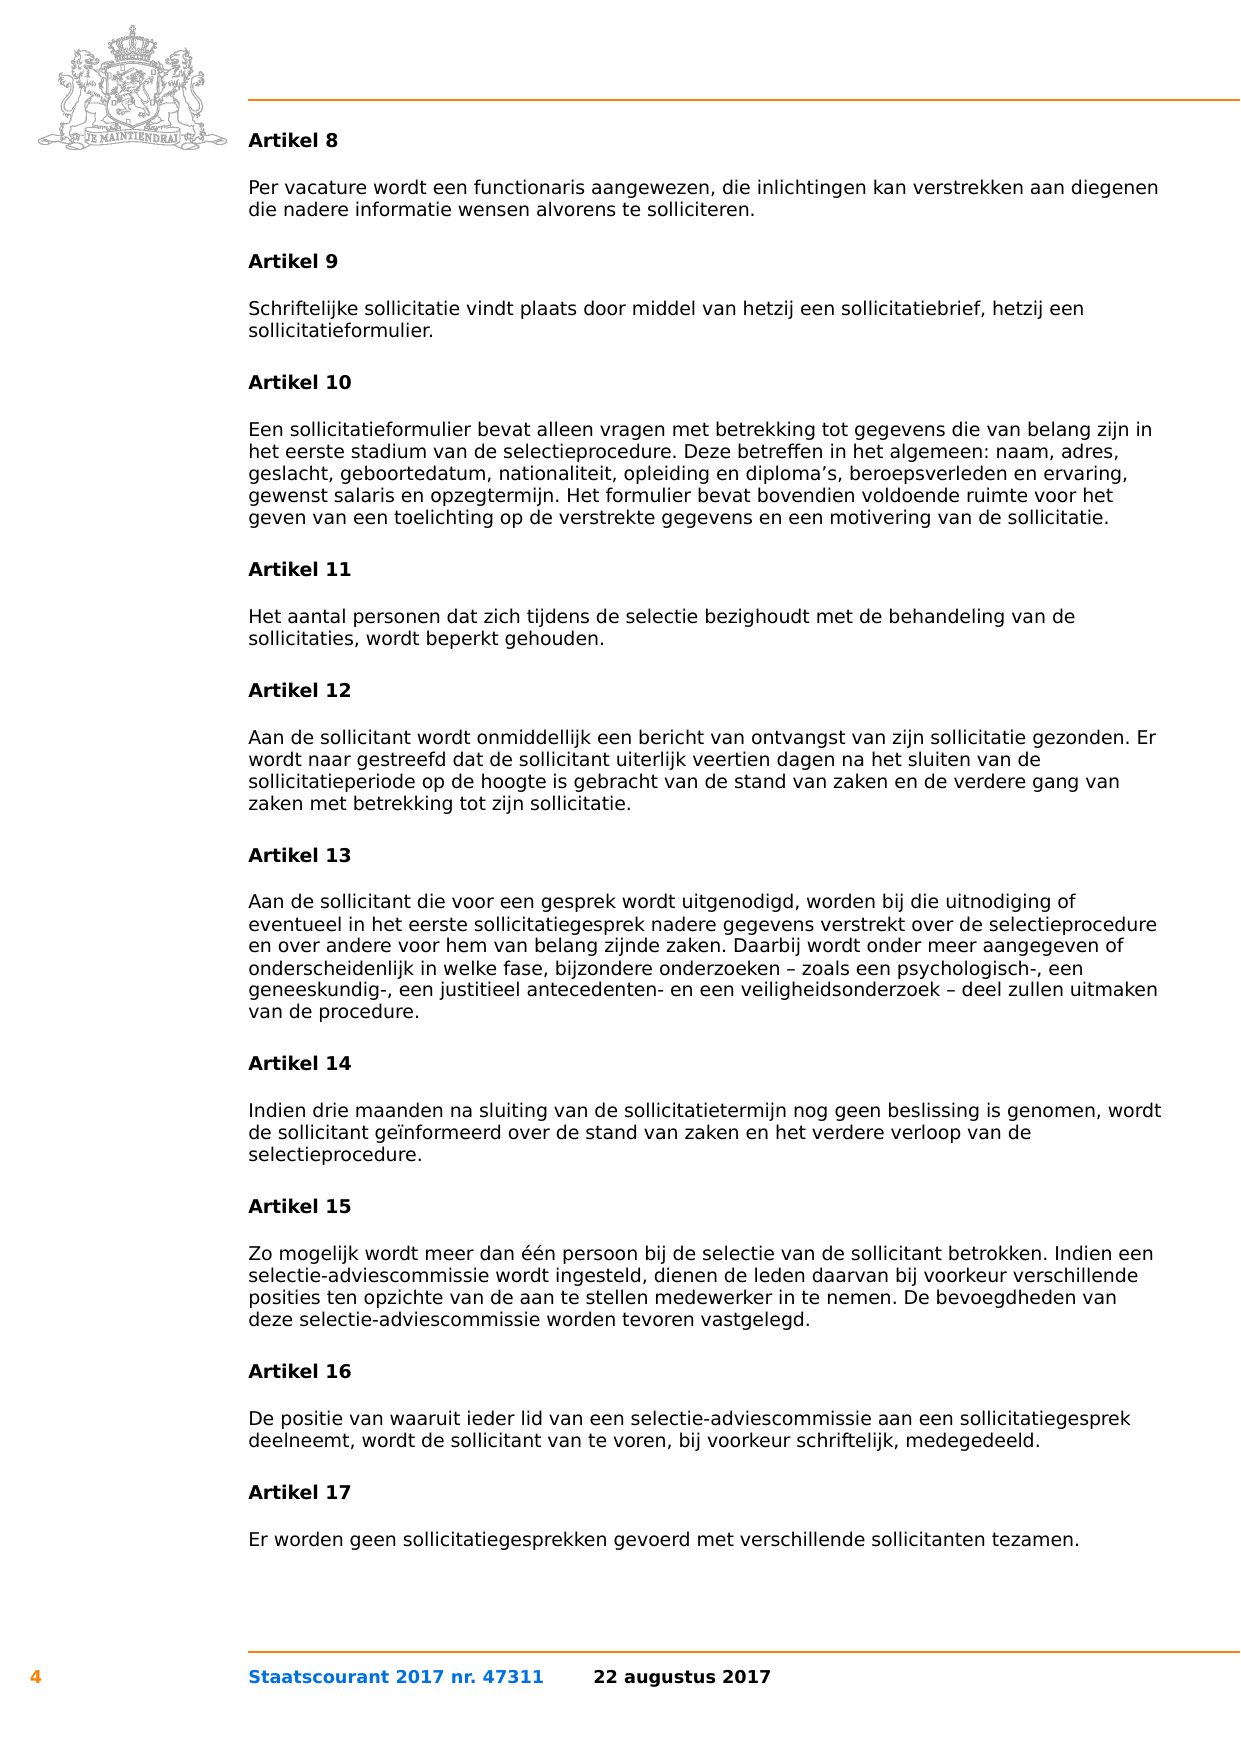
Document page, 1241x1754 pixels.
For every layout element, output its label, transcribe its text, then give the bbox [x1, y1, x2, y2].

subtitle Artikel 17 [248, 1482, 1163, 1504]
subtitle Artikel 13 [248, 844, 1163, 866]
text Per vacature wordt een functionaris aangewezen, die inlichtingen kan verstrekken aan diegenen die nadere informatie wensen alvorens te solliciteren. [248, 177, 1163, 221]
text Schriftelijke sollicitatie vindt plaats door middel van hetzij een sollicitatiebrief, hetzij een sollicitatieformulier. [248, 298, 1163, 342]
text Zo mogelijk wordt meer dan één persoon bij de selectie van de sollicitant betrokken. Indien een selectie-adviescommissie wordt ingesteld, dienen de leden daarvan bij voorkeur verschillende posities ten opzichte van de aan te stellen medewerker in te nemen. De bevoegdheden van deze selectie-adviescommissie worden tevoren vastgelegd. [248, 1243, 1163, 1331]
text Er worden geen sollicitatiegesprekken gevoerd met verschillende sollicitanten tezamen. [248, 1529, 1163, 1551]
subtitle Artikel 16 [248, 1361, 1163, 1383]
subtitle Artikel 10 [248, 372, 1163, 394]
text Indien drie maanden na sluiting van de sollicitatietermijn nog geen beslissing is genomen, wordt de sollicitant geïnformeerd over de stand van zaken en het verdere verloop van de selectieprocedure. [248, 1100, 1163, 1166]
picture [38, 25, 227, 150]
text De positie van waaruit ieder lid van een selectie-adviescommissie aan een sollicitatiegesprek deelneemt, wordt de sollicitant van te voren, bij voorkeur schriftelijk, medegedeeld. [248, 1408, 1163, 1452]
text Aan de sollicitant wordt onmiddellijk een bericht van ontvangst van zijn sollicitatie gezonden. Er wordt naar gestreefd dat de sollicitant uiterlijk veertien dagen na het sluiten van de sollicitatieperiode op de hoogte is gebracht van de stand van zaken en de verdere gang van zaken met betrekking tot zijn sollicitatie. [248, 727, 1163, 814]
subtitle Artikel 14 [248, 1053, 1163, 1075]
subtitle Artikel 8 [248, 130, 1163, 152]
subtitle Artikel 15 [248, 1196, 1163, 1218]
subtitle Artikel 11 [248, 559, 1163, 581]
text Een sollicitatieformulier bevat alleen vragen met betrekking tot gegevens die van belang zijn in het eerste stadium van de selectieprocedure. Deze betreffen in het algemeen: naam, adres, geslacht, geboortedatum, nationaliteit, opleiding en diploma’s, beroepsverleden en ervaring, gewenst salaris en opzegtermijn. Het formulier bevat bovendien voldoende ruimte voor het geven van een toelichting op de verstrekte gegevens en een motivering van de sollicitatie. [248, 419, 1163, 529]
text Het aantal personen dat zich tijdens de selectie bezighoudt met de behandeling van de sollicitaties, wordt beperkt gehouden. [248, 606, 1163, 649]
subtitle Artikel 12 [248, 679, 1163, 702]
subtitle Artikel 9 [248, 251, 1163, 273]
text Aan de sollicitant die voor een gesprek wordt uitgenodigd, worden bij die uitnodiging of eventueel in het eerste sollicitatiegesprek nadere gegevens verstrekt over de selectieprocedure en over andere voor hem van belang zijnde zaken. Daarbij wordt onder meer aangegeven of onderscheidenlijk in welke fase, bijzondere onderzoeken – zoals een psychologisch-, een geneeskundig-, een justitieel antecedenten- en een veiligheidsonderzoek – deel zullen uitmaken van de procedure. [248, 891, 1163, 1023]
